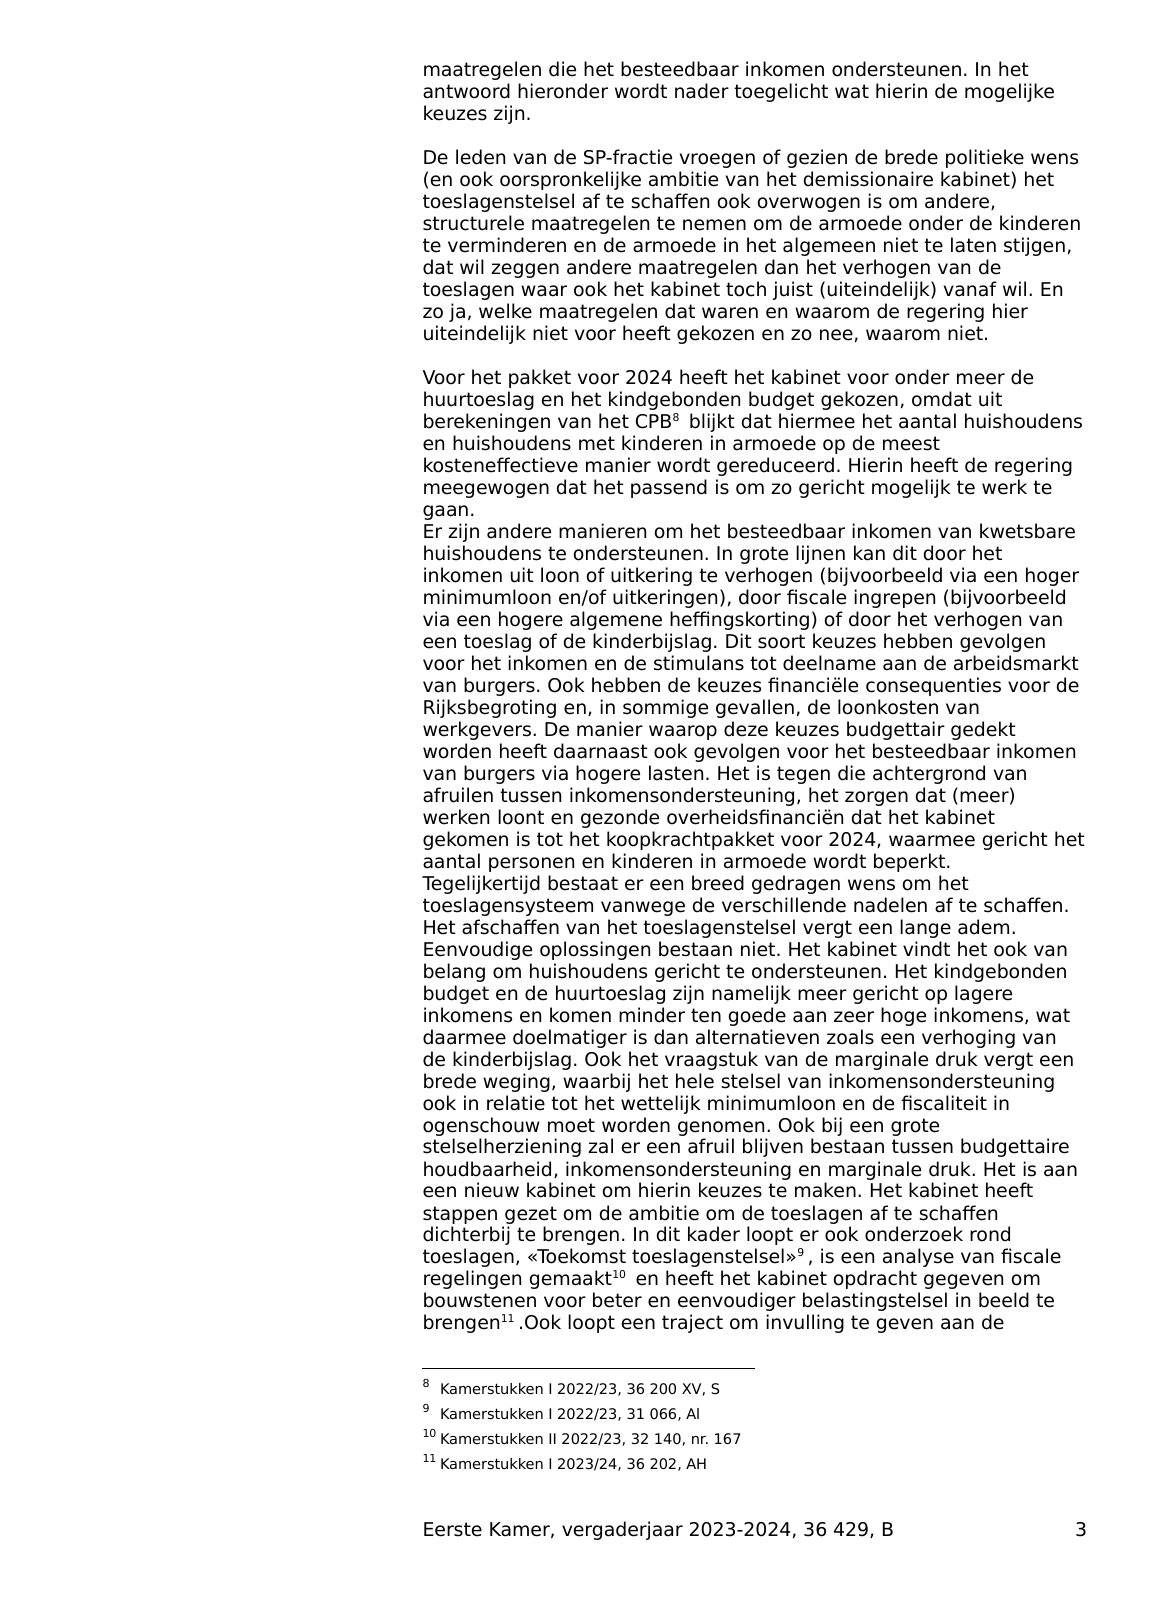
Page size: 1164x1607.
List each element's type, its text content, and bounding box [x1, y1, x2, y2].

text Er zijn andere manieren om het besteedbaar inkomen van kwetsbare huishoudens te ondersteunen. In grote lijnen kan dit door het inkomen uit loon of uitkering te verhogen (bijvoorbeeld via een hoger minimumloon en/of uitkeringen), door fiscale ingrepen (bijvoorbeeld via een hogere algemene heffingskorting) of door het verhogen van een toeslag of de kinderbijslag. Dit soort keuzes hebben gevolgen voor het inkomen en de stimulans tot deelname aan de arbeidsmarkt van burgers. Ook hebben de keuzes financiële consequenties voor de Rijksbegroting en, in sommige gevallen, de loonkosten van werkgevers. De manier waarop deze keuzes budgettair gedekt worden heeft daarnaast ook gevolgen voor het besteedbaar inkomen van burgers via hogere lasten. Het is tegen die achtergrond van afruilen tussen inkomensondersteuning, het zorgen dat (meer) werken loont en gezonde overheidsfinanciën dat het kabinet gekomen is tot het koopkrachtpakket voor 2024, waarmee gericht het aantal personen en kinderen in armoede wordt beperkt. [422, 521, 1087, 873]
text De leden van de SP-fractie vroegen of gezien de brede politieke wens (en ook oorspronkelijke ambitie van het demissionaire kabinet) het toeslagenstelsel af te schaffen ook overwogen is om andere, structurele maatregelen te nemen om de armoede onder de kinderen te verminderen en de armoede in het algemeen niet te laten stijgen, dat wil zeggen andere maatregelen dan het verhogen van de toeslagen waar ook het kabinet toch juist (uiteindelijk) vanaf wil. En zo ja, welke maatregelen dat waren en waarom de regering hier uiteindelijk niet voor heeft gekozen en zo nee, waarom niet. [422, 147, 1087, 345]
text Kamerstukken I 2023/24, 36 202, AH [422, 1452, 1087, 1474]
text maatregelen die het besteedbaar inkomen ondersteunen. In het antwoord hieronder wordt nader toegelicht wat hierin de mogelijke keuzes zijn. [422, 59, 1087, 125]
text Kamerstukken I 2022/23, 36 200 XV, S [422, 1377, 1087, 1399]
text Kamerstukken II 2022/23, 32 140, nr. 167 [422, 1427, 1087, 1449]
text Tegelijkertijd bestaat er een breed gedragen wens om het toeslagensysteem vanwege de verschillende nadelen af te schaffen. Het afschaffen van het toeslagenstelsel vergt een lange adem. Eenvoudige oplossingen bestaan niet. Het kabinet vindt het ook van belang om huishoudens gericht te ondersteunen. Het kindgebonden budget en de huurtoeslag zijn namelijk meer gericht op lagere inkomens en komen minder ten goede aan zeer hoge inkomens, wat daarmee doelmatiger is dan alternatieven zoals een verhoging van de kinderbijslag. Ook het vraagstuk van de marginale druk vergt een brede weging, waarbij het hele stelsel van inkomensondersteuning ook in relatie tot het wettelijk minimumloon en de fiscaliteit in ogenschouw moet worden genomen. Ook bij een grote stelselherziening zal er een afruil blijven bestaan tussen budgettaire houdbaarheid, inkomensondersteuning en marginale druk. Het is aan een nieuw kabinet om hierin keuzes te maken. Het kabinet heeft stappen gezet om de ambitie om de toeslagen af te schaffen dichterbij te brengen. In dit kader loopt er ook onderzoek rond toeslagen, «Toekomst toeslagenstelsel», is een analyse van fiscale regelingen gemaakt en heeft het kabinet opdracht gegeven om bouwstenen voor beter en eenvoudiger belastingstelsel in beeld te brengen.Ook loopt een traject om invulling te geven aan de [422, 873, 1087, 1334]
text Kamerstukken I 2022/23, 31 066, Al [422, 1402, 1087, 1424]
text Voor het pakket voor 2024 heeft het kabinet voor onder meer de huurtoeslag en het kindgebonden budget gekozen, omdat uit berekeningen van het CPB blijkt dat hiermee het aantal huishoudens en huishoudens met kinderen in armoede op de meest kosteneffectieve manier wordt gereduceerd. Hierin heeft de regering meegewogen dat het passend is om zo gericht mogelijk te werk te gaan. [422, 367, 1087, 521]
